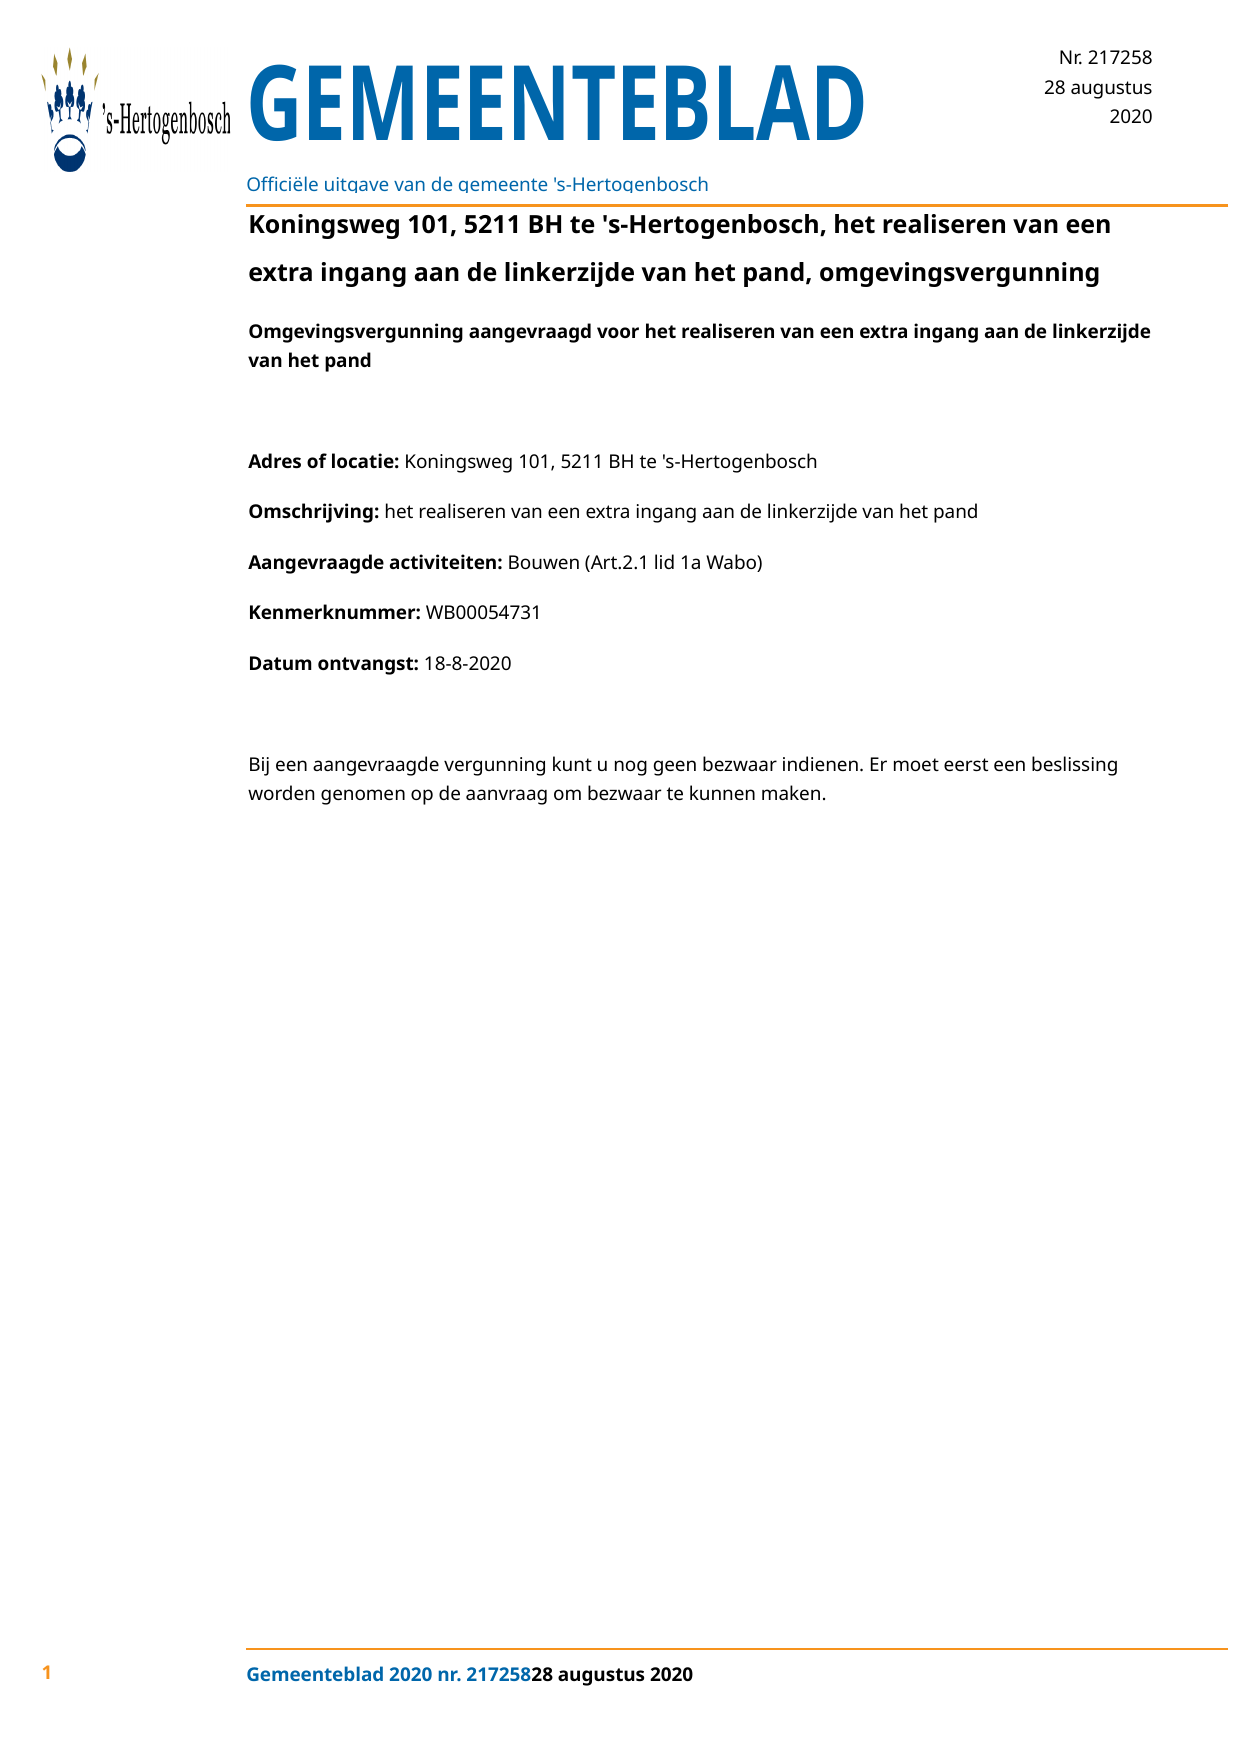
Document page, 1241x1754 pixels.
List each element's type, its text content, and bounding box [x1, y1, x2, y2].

text Omschrijving: het realiseren van een extra ingang aan de linkerzijde van het pand [248, 499, 1152, 524]
picture [41, 47, 231, 172]
text Datum ontvangst: 18-8-2020 [248, 650, 1152, 676]
text Aangevraagde activiteiten: Bouwen (Art.2.1 lid 1a Wabo) [248, 549, 1152, 575]
text Kenmerknummer: WB00054731 [248, 599, 1152, 625]
text Koningsweg 101, 5211 BH te 's-Hertogenbosch, het realiseren van een extra ingang aan de linkerzijde van het pand, omgevingsvergunning [248, 207, 1152, 288]
text Omgevingsvergunning aangevraagd voor het realiseren van een extra ingang aan de linkerzijde van het pand [248, 318, 1152, 373]
text Adres of locatie: Koningsweg 101, 5211 BH te 's-Hertogenbosch [248, 448, 1152, 474]
text Bij een aangevraagde vergunning kunt u nog geen bezwaar indienen. Er moet eerst een beslissing worden genomen op de aanvraag om bezwaar te kunnen maken. [248, 751, 1152, 806]
